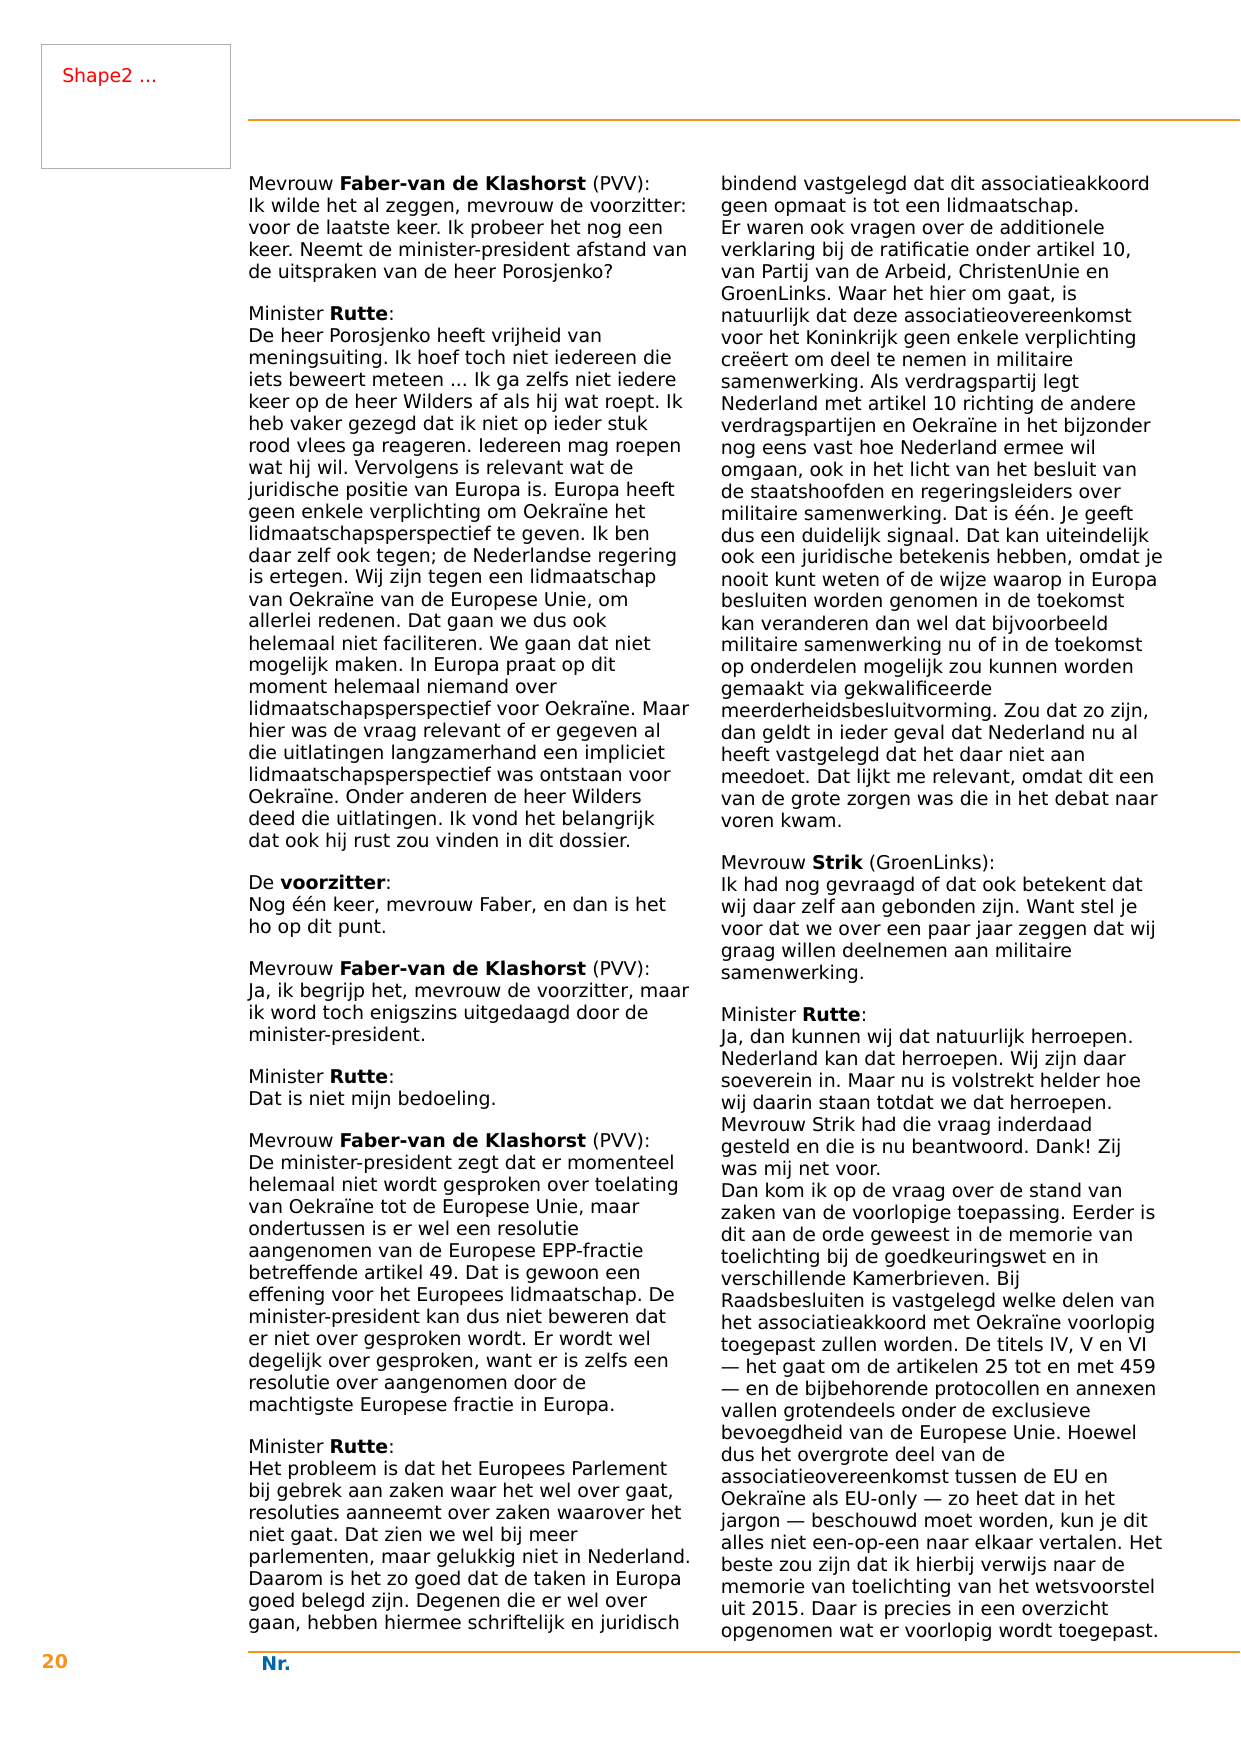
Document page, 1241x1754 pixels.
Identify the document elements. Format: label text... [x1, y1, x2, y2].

text De voorzitter: [248, 872, 691, 894]
text Nog één keer, mevrouw Faber, en dan is het ho op dit punt. [248, 894, 691, 938]
text Mevrouw Faber-van de Klashorst (PVV): [248, 173, 691, 195]
text Dan kom ik op de vraag over de stand van zaken van de voorlopige toepassing. Eerder is dit aan de orde geweest in de memorie van toelichting bij de goedkeuringswet en in verschillende Kamerbrieven. Bij Raadsbesluiten is vastgelegd welke delen van het associatieakkoord met Oekraïne voorlopig toegepast zullen worden. De titels IV, V en VI — het gaat om de artikelen 25 tot en met 459 — en de bijbehorende protocollen en annexen vallen grotendeels onder de exclusieve bevoegdheid van de Europese Unie. Hoewel dus het overgrote deel van de associatieovereenkomst tussen de EU en Oekraïne als EU-only — zo heet dat in het jargon — beschouwd moet worden, kun je dit alles niet een-op-een naar elkaar vertalen. Het beste zou zijn dat ik hierbij verwijs naar de memorie van toelichting van het wetsvoorstel uit 2015. Daar is precies in een overzicht opgenomen wat er voorlopig wordt toegepast. [721, 1180, 1163, 1641]
text Minister Rutte: [248, 303, 691, 325]
text Ja, ik begrijp het, mevrouw de voorzitter, maar ik word toch enigszins uitgedaagd door de minister-president. [248, 980, 691, 1046]
text Ik had nog gevraagd of dat ook betekent dat wij daar zelf aan gebonden zijn. Want stel je voor dat we over een paar jaar zeggen dat wij graag willen deelnemen aan militaire samenwerking. [721, 874, 1163, 984]
text Minister Rutte: [721, 1004, 1163, 1026]
text bindend vastgelegd dat dit associatieakkoord geen opmaat is tot een lidmaatschap. [721, 173, 1163, 217]
text Ik wilde het al zeggen, mevrouw de voorzitter: voor de laatste keer. Ik probeer het nog een keer. Neemt de minister-president afstand van de uitspraken van de heer Porosjenko? [248, 195, 691, 283]
text Er waren ook vragen over de additionele verklaring bij de ratificatie onder artikel 10, van Partij van de Arbeid, ChristenUnie en GroenLinks. Waar het hier om gaat, is natuurlijk dat deze associatieovereenkomst voor het Koninkrijk geen enkele verplichting creëert om deel te nemen in militaire samenwerking. Als verdragspartij legt Nederland met artikel 10 richting de andere verdragspartijen en Oekraïne in het bijzonder nog eens vast hoe Nederland ermee wil omgaan, ook in het licht van het besluit van de staatshoofden en regeringsleiders over militaire samenwerking. Dat is één. Je geeft dus een duidelijk signaal. Dat kan uiteindelijk ook een juridische betekenis hebben, omdat je nooit kunt weten of de wijze waarop in Europa besluiten worden genomen in de toekomst kan veranderen dan wel dat bijvoorbeeld militaire samenwerking nu of in de toekomst op onderdelen mogelijk zou kunnen worden gemaakt via gekwalificeerde meerderheidsbesluitvorming. Zou dat zo zijn, dan geldt in ieder geval dat Nederland nu al heeft vastgelegd dat het daar niet aan meedoet. Dat lijkt me relevant, omdat dit een van de grote zorgen was die in het debat naar voren kwam. [721, 217, 1163, 832]
text Minister Rutte: [248, 1066, 691, 1088]
text Dat is niet mijn bedoeling. [248, 1088, 691, 1110]
text Minister Rutte: [248, 1436, 691, 1458]
text Mevrouw Strik (GroenLinks): [721, 852, 1163, 874]
text Het probleem is dat het Europees Parlement bij gebrek aan zaken waar het wel over gaat, resoluties aanneemt over zaken waarover het niet gaat. Dat zien we wel bij meer parlementen, maar gelukkig niet in Nederland. Daarom is het zo goed dat de taken in Europa goed belegd zijn. Degenen die er wel over gaan, hebben hiermee schriftelijk en juridisch [248, 1458, 691, 1633]
text De minister-president zegt dat er momenteel helemaal niet wordt gesproken over toelating van Oekraïne tot de Europese Unie, maar ondertussen is er wel een resolutie aangenomen van de Europese EPP-fractie betreffende artikel 49. Dat is gewoon een effening voor het Europees lidmaatschap. De minister-president kan dus niet beweren dat er niet over gesproken wordt. Er wordt wel degelijk over gesproken, want er is zelfs een resolutie over aangenomen door de machtigste Europese fractie in Europa. [248, 1152, 691, 1416]
text Mevrouw Faber-van de Klashorst (PVV): [248, 1130, 691, 1152]
text Ja, dan kunnen wij dat natuurlijk herroepen. Nederland kan dat herroepen. Wij zijn daar soeverein in. Maar nu is volstrekt helder hoe wij daarin staan totdat we dat herroepen. Mevrouw Strik had die vraag inderdaad gesteld en die is nu beantwoord. Dank! Zij was mij net voor. [721, 1026, 1163, 1180]
text Mevrouw Faber-van de Klashorst (PVV): [248, 958, 691, 980]
text De heer Porosjenko heeft vrijheid van meningsuiting. Ik hoef toch niet iedereen die iets beweert meteen ... Ik ga zelfs niet iedere keer op de heer Wilders af als hij wat roept. Ik heb vaker gezegd dat ik niet op ieder stuk rood vlees ga reageren. Iedereen mag roepen wat hij wil. Vervolgens is relevant wat de juridische positie van Europa is. Europa heeft geen enkele verplichting om Oekraïne het lidmaatschapsperspectief te geven. Ik ben daar zelf ook tegen; de Nederlandse regering is ertegen. Wij zijn tegen een lidmaatschap van Oekraïne van de Europese Unie, om allerlei redenen. Dat gaan we dus ook helemaal niet faciliteren. We gaan dat niet mogelijk maken. In Europa praat op dit moment helemaal niemand over lidmaatschapsperspectief voor Oekraïne. Maar hier was de vraag relevant of er gegeven al die uitlatingen langzamerhand een impliciet lidmaatschapsperspectief was ontstaan voor Oekraïne. Onder anderen de heer Wilders deed die uitlatingen. Ik vond het belangrijk dat ook hij rust zou vinden in dit dossier. [248, 325, 691, 852]
